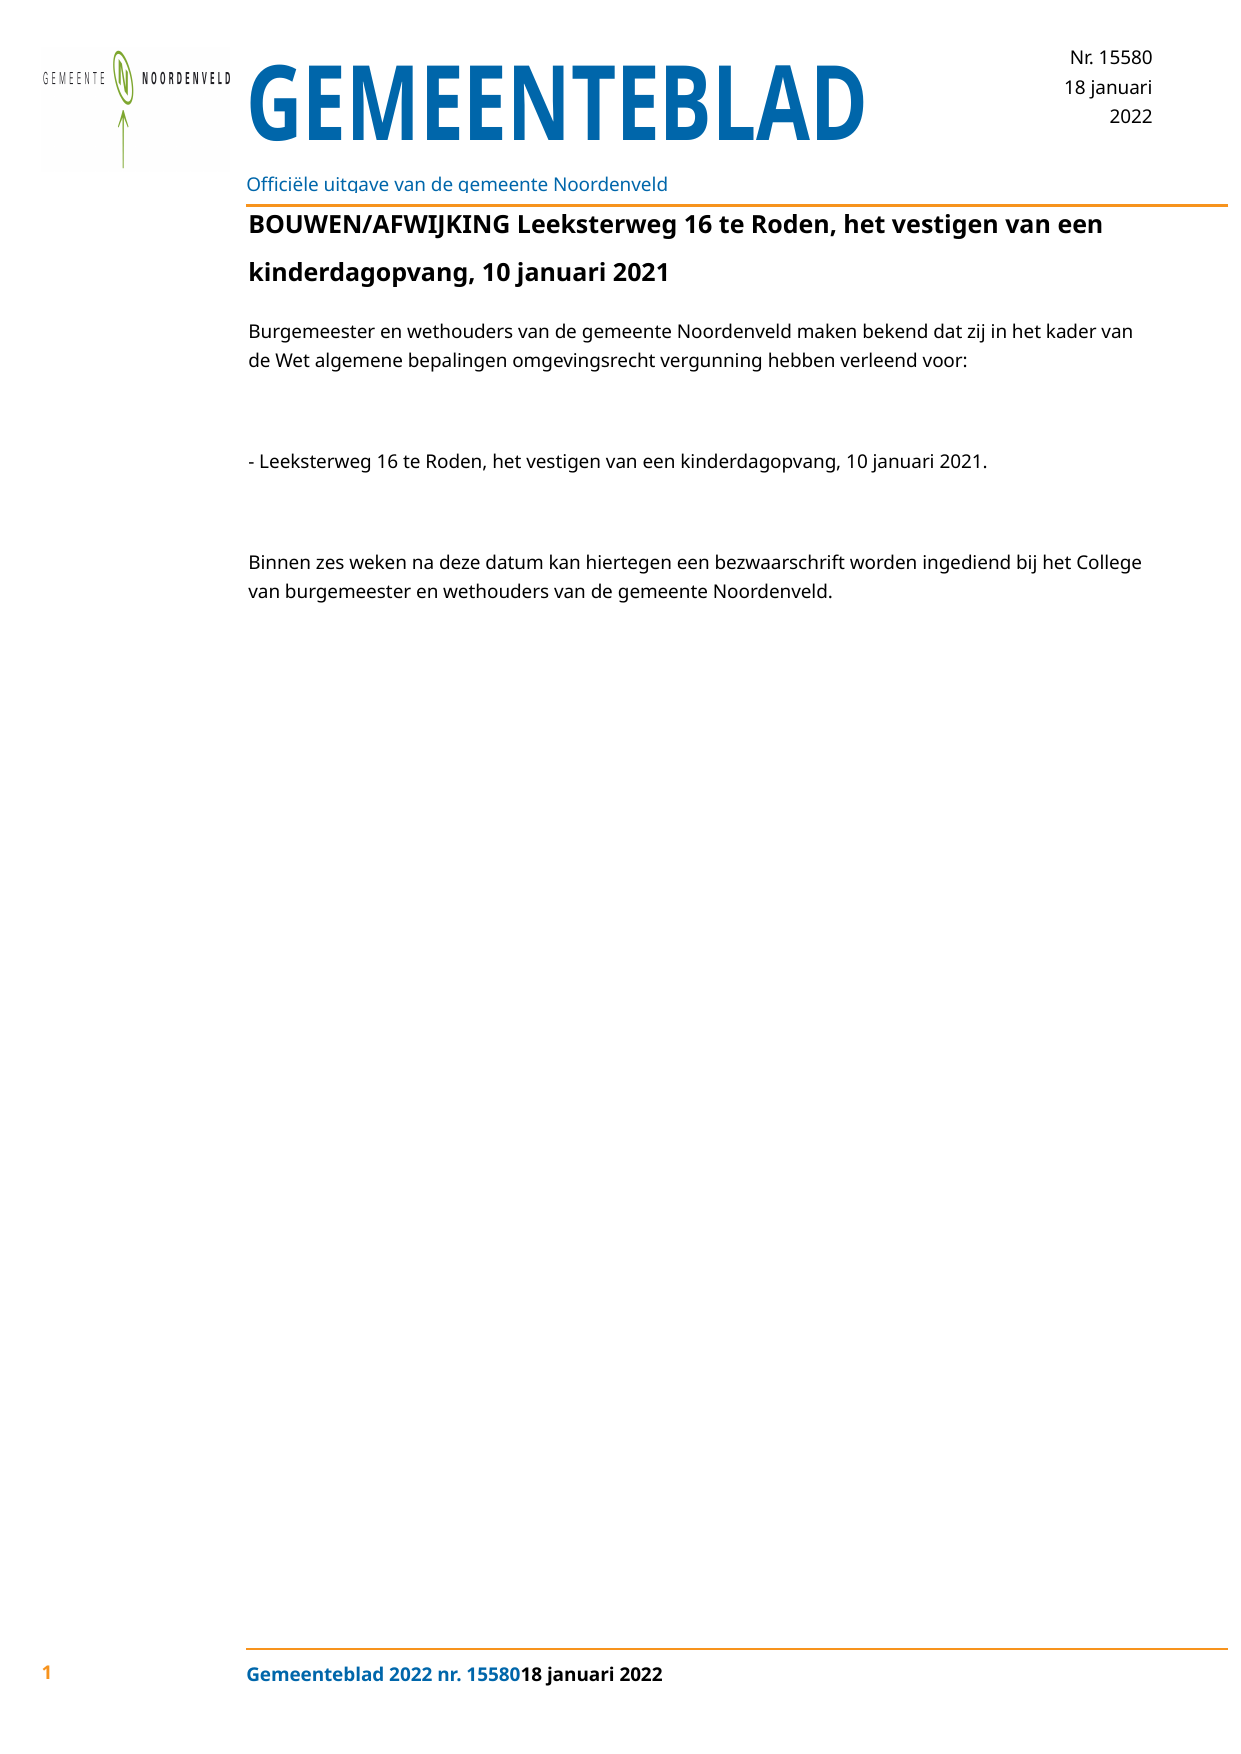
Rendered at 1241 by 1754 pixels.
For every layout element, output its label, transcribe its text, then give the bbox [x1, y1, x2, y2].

text BOUWEN/AFWIJKING Leeksterweg 16 te Roden, het vestigen van een kinderdagopvang, 10 januari 2021 [248, 207, 1152, 288]
text - Leeksterweg 16 te Roden, het vestigen van een kinderdagopvang, 10 januari 2021. [248, 448, 1152, 474]
picture [41, 47, 231, 172]
text Burgemeester en wethouders van de gemeente Noordenveld maken bekend dat zij in het kader van de Wet algemene bepalingen omgevingsrecht vergunning hebben verleend voor: [248, 318, 1152, 373]
text Binnen zes weken na deze datum kan hiertegen een bezwaarschrift worden ingediend bij het College van burgemeester en wethouders van de gemeente Noordenveld. [248, 549, 1152, 604]
